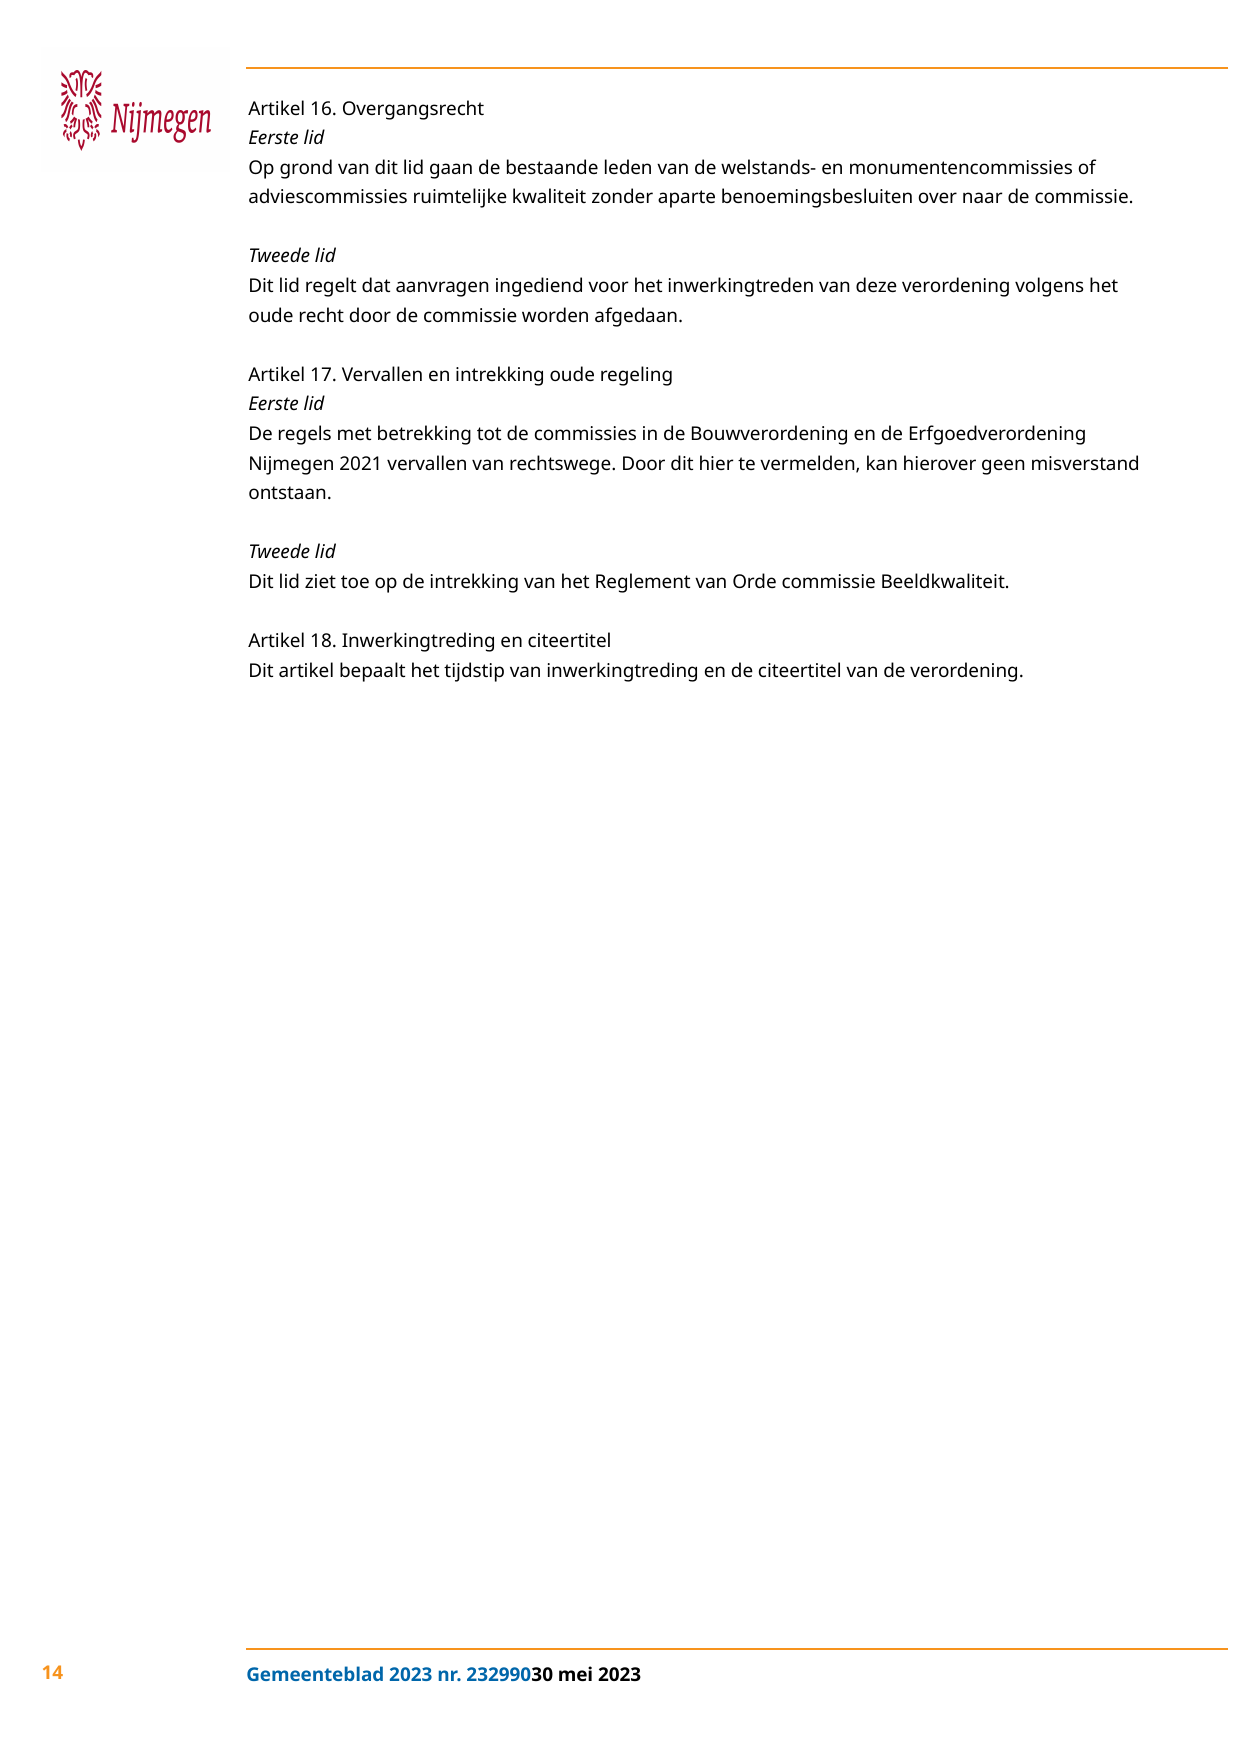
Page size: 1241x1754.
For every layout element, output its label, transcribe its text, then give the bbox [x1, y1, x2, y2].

text Dit lid ziet toe op de intrekking van het Reglement van Orde commissie Beeldkwaliteit. [248, 568, 1152, 594]
text Eerste lid [248, 391, 1152, 416]
text Tweede lid [248, 538, 1152, 564]
text Artikel 16. Overgangsrecht [248, 95, 1152, 121]
text Dit artikel bepaalt het tijdstip van inwerkingtreding en de citeertitel van de verordening. [248, 657, 1152, 683]
text Dit lid regelt dat aanvragen ingediend voor het inwerkingtreden van deze verordening volgens het oude recht door de commissie worden afgedaan. [248, 272, 1152, 328]
text Eerste lid [248, 124, 1152, 150]
picture [41, 47, 231, 172]
text De regels met betrekking tot de commissies in de Bouwverordening en de Erfgoedverordening Nijmegen 2021 vervallen van rechtswege. Door dit hier te vermelden, kan hierover geen misverstand ontstaan. [248, 420, 1152, 505]
text Tweede lid [248, 243, 1152, 268]
text Artikel 17. Vervallen en intrekking oude regeling [248, 361, 1152, 387]
text Op grond van dit lid gaan de bestaande leden van de welstands- en monumentencommissies of adviescommissies ruimtelijke kwaliteit zonder aparte benoemingsbesluiten over naar de commissie. [248, 154, 1152, 209]
text Artikel 18. Inwerkingtreding en citeertitel [248, 627, 1152, 653]
